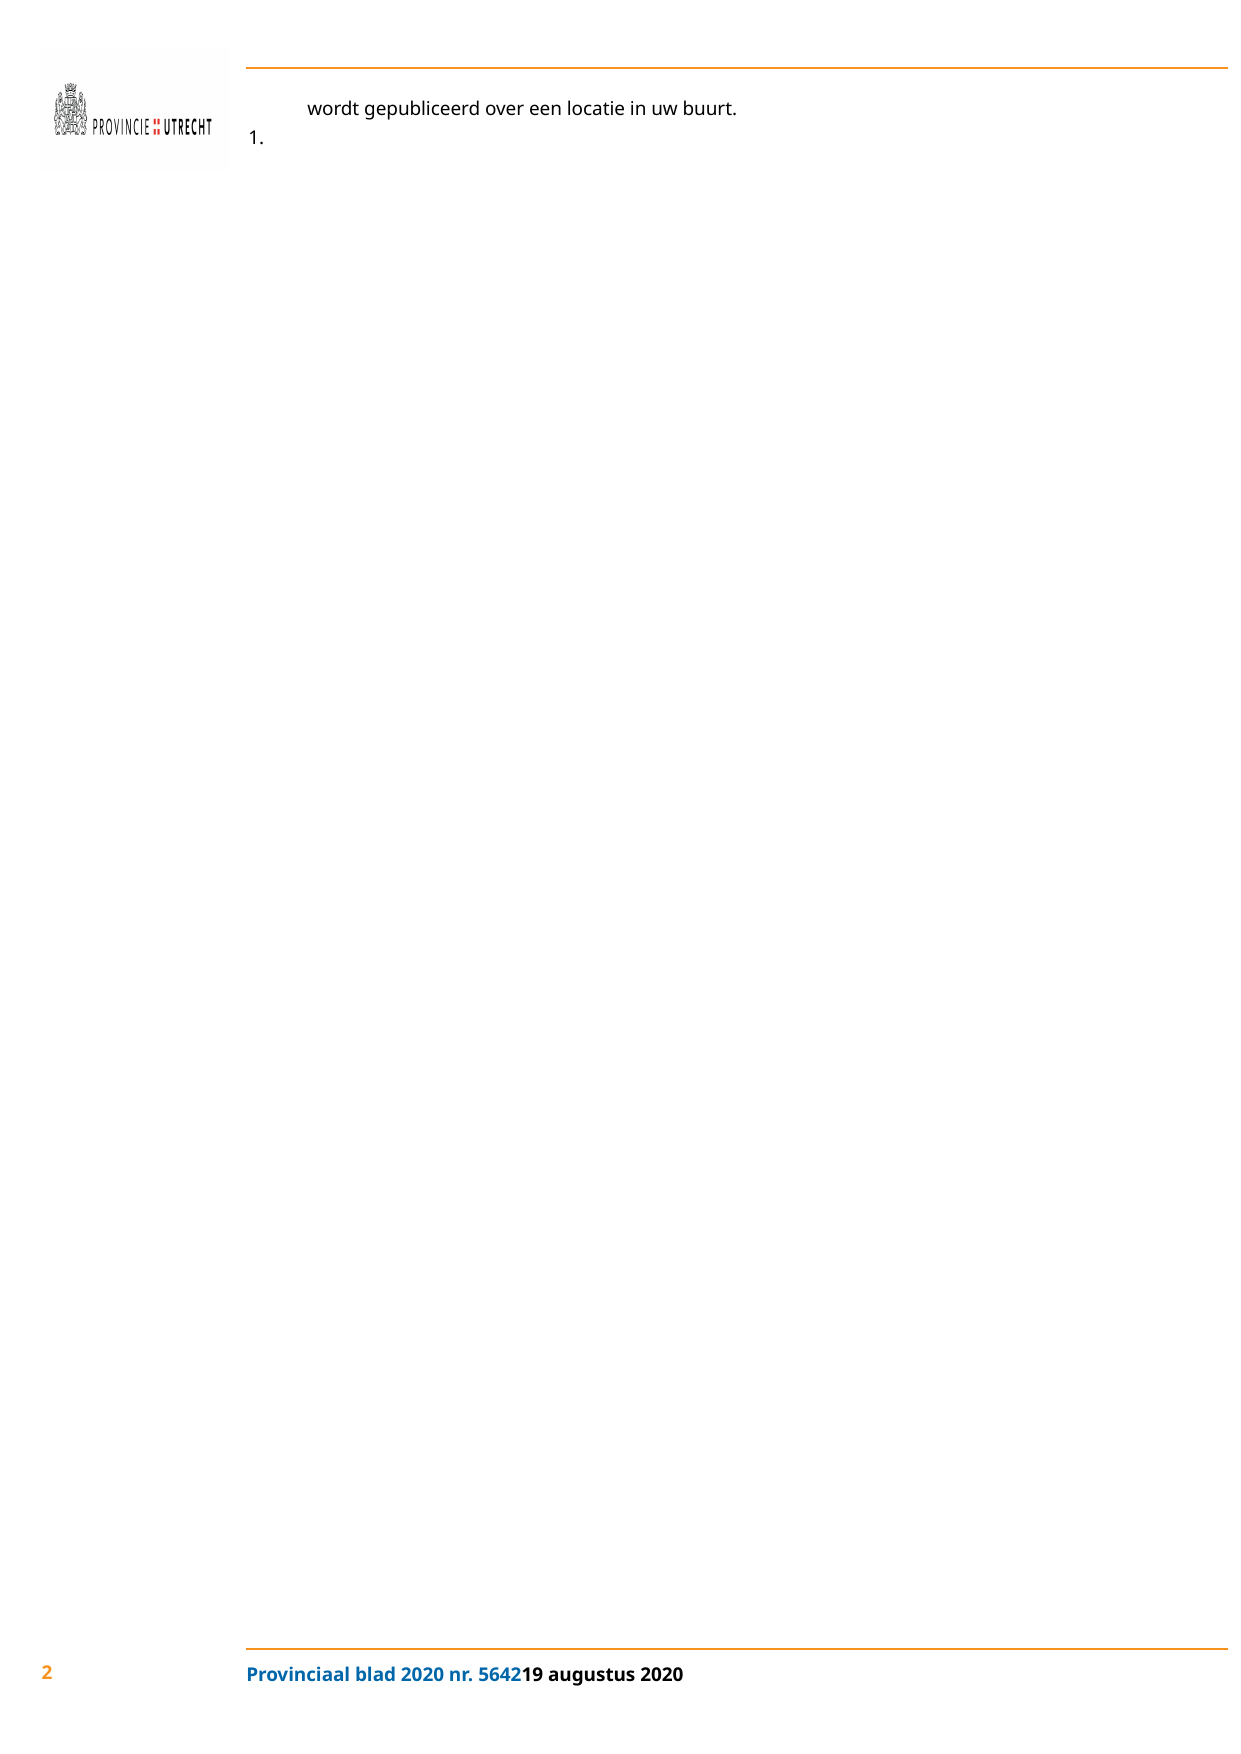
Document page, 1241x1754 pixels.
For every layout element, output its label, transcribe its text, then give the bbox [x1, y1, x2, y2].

list wordt gepubliceerd over een locatie in uw buurt. [248, 95, 1152, 121]
picture [41, 47, 231, 172]
